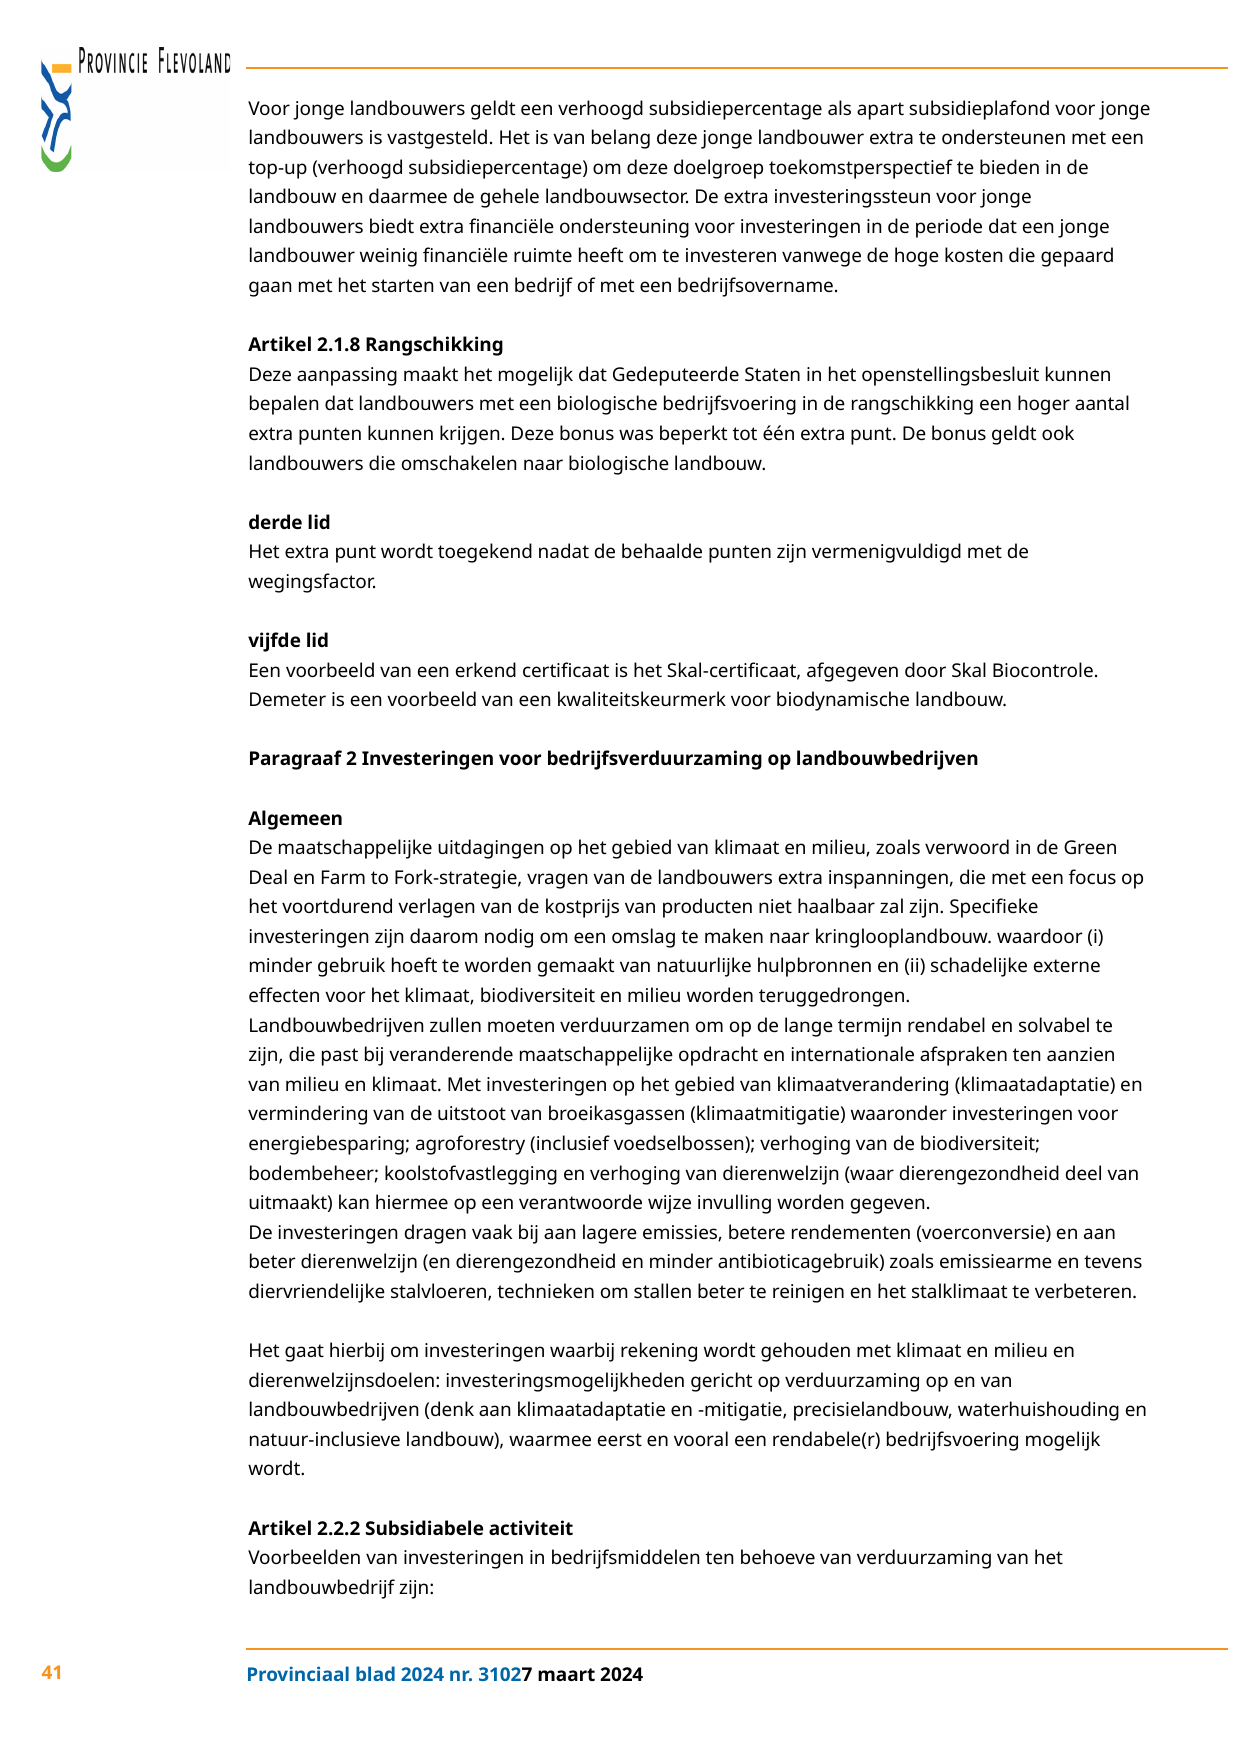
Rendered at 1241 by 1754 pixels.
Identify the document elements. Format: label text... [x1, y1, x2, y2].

text Algemeen [248, 805, 1152, 831]
text vijfde lid [248, 627, 1152, 653]
text Een voorbeeld van een erkend certificaat is het Skal-certificaat, afgegeven door Skal Biocontrole. Demeter is een voorbeeld van een kwaliteitskeurmerk voor biodynamische landbouw. [248, 657, 1152, 712]
text derde lid [248, 509, 1152, 535]
text Het extra punt wordt toegekend nadat de behaalde punten zijn vermenigvuldigd met de wegingsfactor. [248, 538, 1152, 594]
picture [41, 47, 231, 172]
text Landbouwbedrijven zullen moeten verduurzamen om op de lange termijn rendabel en solvabel te zijn, die past bij veranderende maatschappelijke opdracht en internationale afspraken ten aanzien van milieu en klimaat. Met investeringen op het gebied van klimaatverandering (klimaatadaptatie) en vermindering van de uitstoot van broeikasgassen (klimaatmitigatie) waaronder investeringen voor energiebesparing; agroforestry (inclusief voedselbossen); verhoging van de biodiversiteit; bodembeheer; koolstofvastlegging en verhoging van dierenwelzijn (waar dierengezondheid deel van uitmaakt) kan hiermee op een verantwoorde wijze invulling worden gegeven. [248, 1012, 1152, 1215]
text Artikel 2.1.8 Rangschikking [248, 331, 1152, 357]
text Artikel 2.2.2 Subsidiabele activiteit [248, 1515, 1152, 1541]
text Deze aanpassing maakt het mogelijk dat Gedeputeerde Staten in het openstellingsbesluit kunnen bepalen dat landbouwers met een biologische bedrijfsvoering in de rangschikking een hoger aantal extra punten kunnen krijgen. Deze bonus was beperkt tot één extra punt. De bonus geldt ook landbouwers die omschakelen naar biologische landbouw. [248, 361, 1152, 476]
text Voor jonge landbouwers geldt een verhoogd subsidiepercentage als apart subsidieplafond voor jonge landbouwers is vastgesteld. Het is van belang deze jonge landbouwer extra te ondersteunen met een top-up (verhoogd subsidiepercentage) om deze doelgroep toekomstperspectief te bieden in de landbouw en daarmee de gehele landbouwsector. De extra investeringssteun voor jonge landbouwers biedt extra financiële ondersteuning voor investeringen in de periode dat een jonge landbouwer weinig financiële ruimte heeft om te investeren vanwege de hoge kosten die gepaard gaan met het starten van een bedrijf of met een bedrijfsovername. [248, 95, 1152, 298]
text De maatschappelijke uitdagingen op het gebied van klimaat en milieu, zoals verwoord in de Green Deal en Farm to Fork-strategie, vragen van de landbouwers extra inspanningen, die met een focus op het voortdurend verlagen van de kostprijs van producten niet haalbaar zal zijn. Specifieke investeringen zijn daarom nodig om een omslag te maken naar kringlooplandbouw. waardoor (i) minder gebruik hoeft te worden gemaakt van natuurlijke hulpbronnen en (ii) schadelijke externe effecten voor het klimaat, biodiversiteit en milieu worden teruggedrongen. [248, 834, 1152, 1008]
text Voorbeelden van investeringen in bedrijfsmiddelen ten behoeve van verduurzaming van het landbouwbedrijf zijn: [248, 1544, 1152, 1600]
text Het gaat hierbij om investeringen waarbij rekening wordt gehouden met klimaat en milieu en dierenwelzijnsdoelen: investeringsmogelijkheden gericht op verduurzaming op en van landbouwbedrijven (denk aan klimaatadaptatie en -mitigatie, precisielandbouw, waterhuishouding en natuur-inclusieve landbouw), waarmee eerst en vooral een rendabele(r) bedrijfsvoering mogelijk wordt. [248, 1337, 1152, 1481]
text De investeringen dragen vaak bij aan lagere emissies, betere rendementen (voerconversie) en aan beter dierenwelzijn (en dierengezondheid en minder antibioticagebruik) zoals emissiearme en tevens diervriendelijke stalvloeren, technieken om stallen beter te reinigen en het stalklimaat te verbeteren. [248, 1219, 1152, 1304]
text Paragraaf 2 Investeringen voor bedrijfsverduurzaming op landbouwbedrijven [248, 746, 1152, 771]
